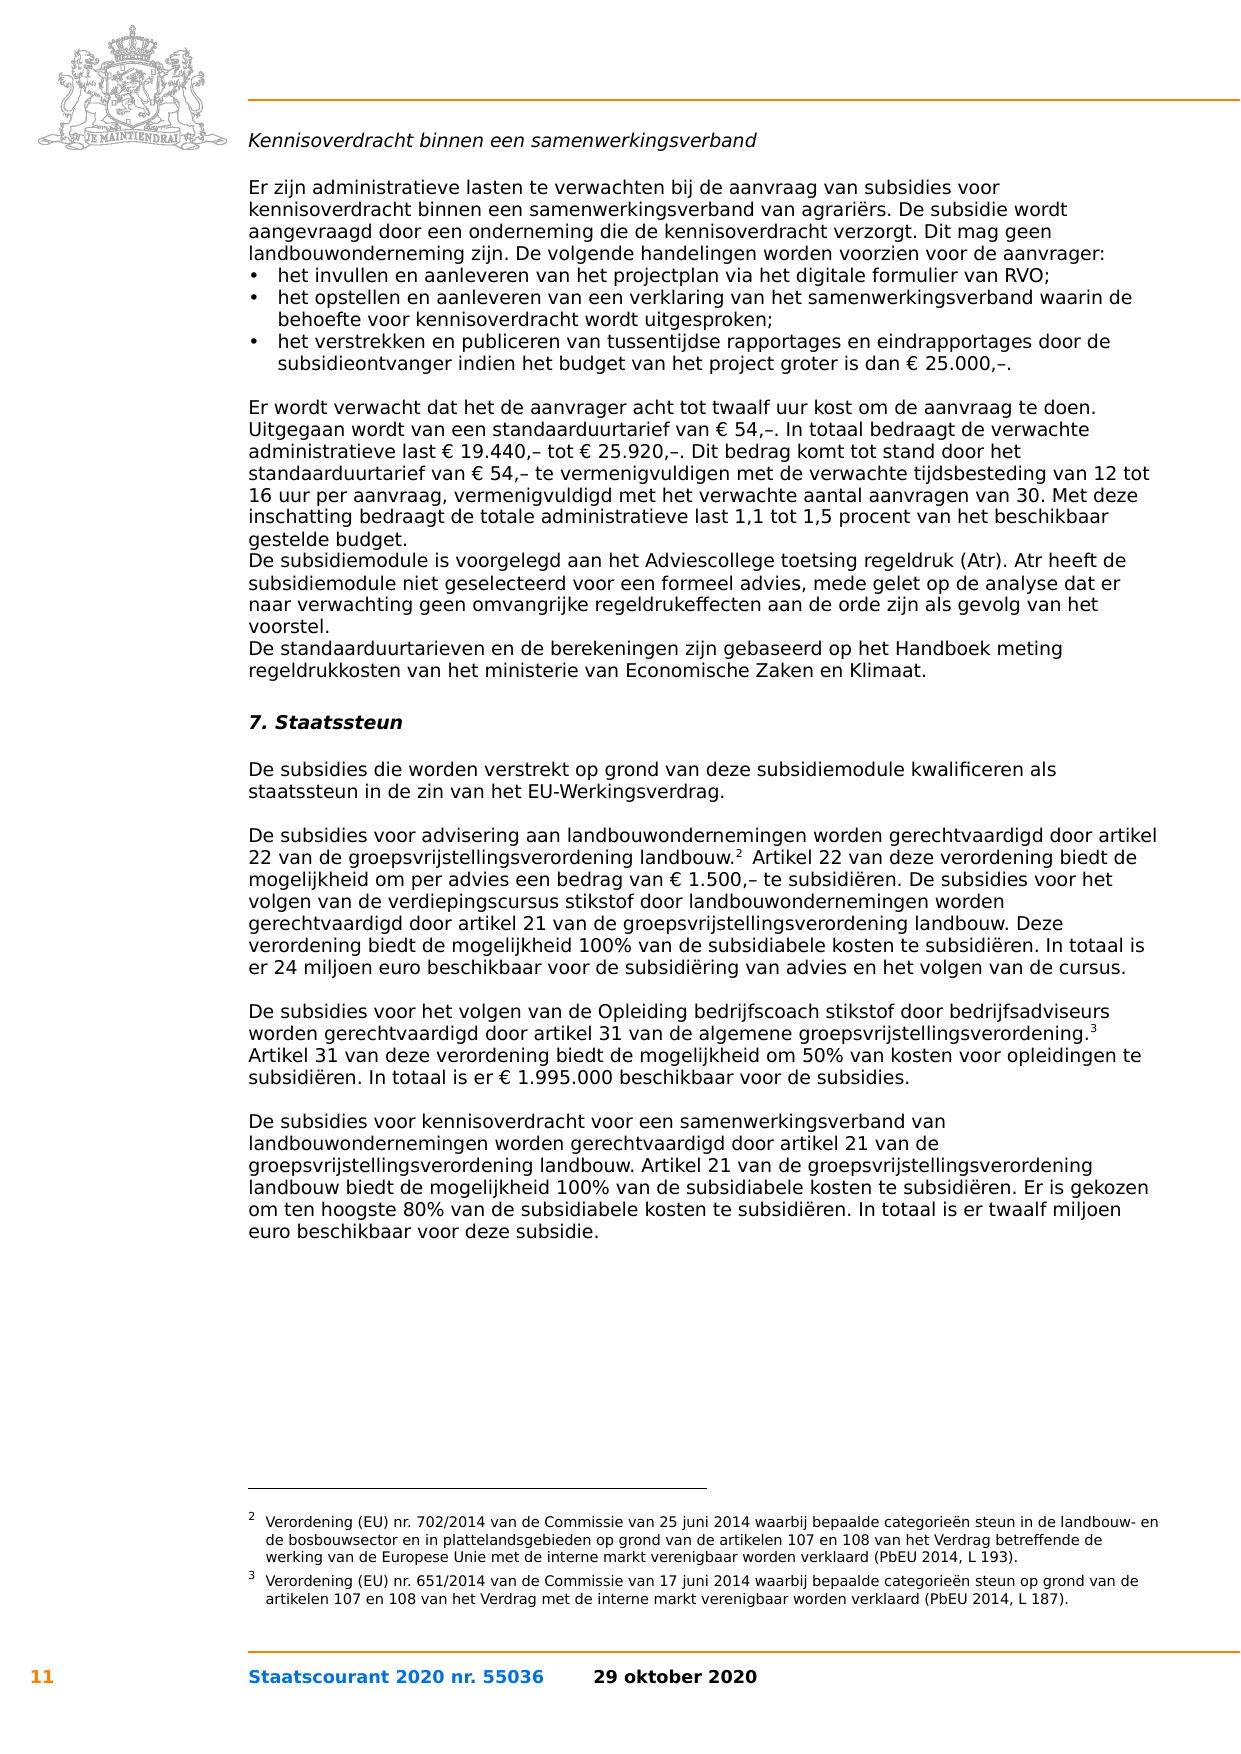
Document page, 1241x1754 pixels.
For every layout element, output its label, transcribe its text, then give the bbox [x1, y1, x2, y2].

text Verordening (EU) nr. 702/2014 van de Commissie van 25 juni 2014 waarbij bepaalde categorieën steun in de landbouw- en de bosbouwsector en in plattelandsgebieden op grond van de artikelen 107 en 108 van het Verdrag betreffende de werking van de Europese Unie met de interne markt verenigbaar worden verklaard (PbEU 2014, L 193). [248, 1510, 1163, 1566]
subtitle 7. Staatssteun [248, 712, 1163, 734]
text De subsidies voor het volgen van de Opleiding bedrijfscoach stikstof door bedrijfsadviseurs worden gerechtvaardigd door artikel 31 van de algemene groepsvrijstellingsverordening. Artikel 31 van deze verordening biedt de mogelijkheid om 50% van kosten voor opleidingen te subsidiëren. In totaal is er € 1.995.000 beschikbaar voor de subsidies. [248, 1001, 1163, 1089]
text Uitgegaan wordt van een standaarduurtarief van € 54,–. In totaal bedraagt de verwachte administratieve last € 19.440,– tot € 25.920,–. Dit bedrag komt tot stand door het standaarduurtarief van € 54,– te vermenigvuldigen met de verwachte tijdsbesteding van 12 tot 16 uur per aanvraag, vermenigvuldigd met het verwachte aantal aanvragen van 30. Met deze inschatting bedraagt de totale administratieve last 1,1 tot 1,5 procent van het beschikbaar gestelde budget. [248, 418, 1163, 550]
text De subsidies voor advisering aan landbouwondernemingen worden gerechtvaardigd door artikel 22 van de groepsvrijstellingsverordening landbouw. Artikel 22 van deze verordening biedt de mogelijkheid om per advies een bedrag van € 1.500,– te subsidiëren. De subsidies voor het volgen van de verdiepingscursus stikstof door landbouwondernemingen worden gerechtvaardigd door artikel 21 van de groepsvrijstellingsverordening landbouw. Deze verordening biedt de mogelijkheid 100% van de subsidiabele kosten te subsidiëren. In totaal is er 24 miljoen euro beschikbaar voor de subsidiëring van advies en het volgen van de cursus. [248, 825, 1163, 979]
picture [38, 25, 227, 150]
text • het verstrekken en publiceren van tussentijdse rapportages en eindrapportages door de subsidieontvanger indien het budget van het project groter is dan € 25.000,–. [248, 331, 1163, 375]
text • het invullen en aanleveren van het projectplan via het digitale formulier van RVO; [248, 265, 1163, 287]
text De subsidiemodule is voorgelegd aan het Adviescollege toetsing regeldruk (Atr). Atr heeft de subsidiemodule niet geselecteerd voor een formeel advies, mede gelet op de analyse dat er naar verwachting geen omvangrijke regeldrukeffecten aan de orde zijn als gevolg van het voorstel. [248, 550, 1163, 638]
text Verordening (EU) nr. 651/2014 van de Commissie van 17 juni 2014 waarbij bepaalde categorieën steun op grond van de artikelen 107 en 108 van het Verdrag met de interne markt verenigbaar worden verklaard (PbEU 2014, L 187). [248, 1569, 1163, 1608]
text Er wordt verwacht dat het de aanvrager acht tot twaalf uur kost om de aanvraag te doen. [248, 397, 1163, 418]
text Er zijn administratieve lasten te verwachten bij de aanvraag van subsidies voor kennisoverdracht binnen een samenwerkingsverband van agrariërs. De subsidie wordt aangevraagd door een onderneming die de kennisoverdracht verzorgt. Dit mag geen landbouwonderneming zijn. De volgende handelingen worden voorzien voor de aanvrager: [248, 177, 1163, 265]
text • het opstellen en aanleveren van een verklaring van het samenwerkingsverband waarin de behoefte voor kennisoverdracht wordt uitgesproken; [248, 287, 1163, 331]
subtitle Kennisoverdracht binnen een samenwerkingsverband [248, 130, 1163, 152]
text De subsidies die worden verstrekt op grond van deze subsidiemodule kwalificeren als staatssteun in de zin van het EU-Werkingsverdrag. [248, 759, 1163, 803]
text De standaarduurtarieven en de berekeningen zijn gebaseerd op het Handboek meting regeldrukkosten van het ministerie van Economische Zaken en Klimaat. [248, 638, 1163, 682]
text De subsidies voor kennisoverdracht voor een samenwerkingsverband van landbouwondernemingen worden gerechtvaardigd door artikel 21 van de groepsvrijstellingsverordening landbouw. Artikel 21 van de groepsvrijstellingsverordening landbouw biedt de mogelijkheid 100% van de subsidiabele kosten te subsidiëren. Er is gekozen om ten hoogste 80% van de subsidiabele kosten te subsidiëren. In totaal is er twaalf miljoen euro beschikbaar voor deze subsidie. [248, 1111, 1163, 1242]
